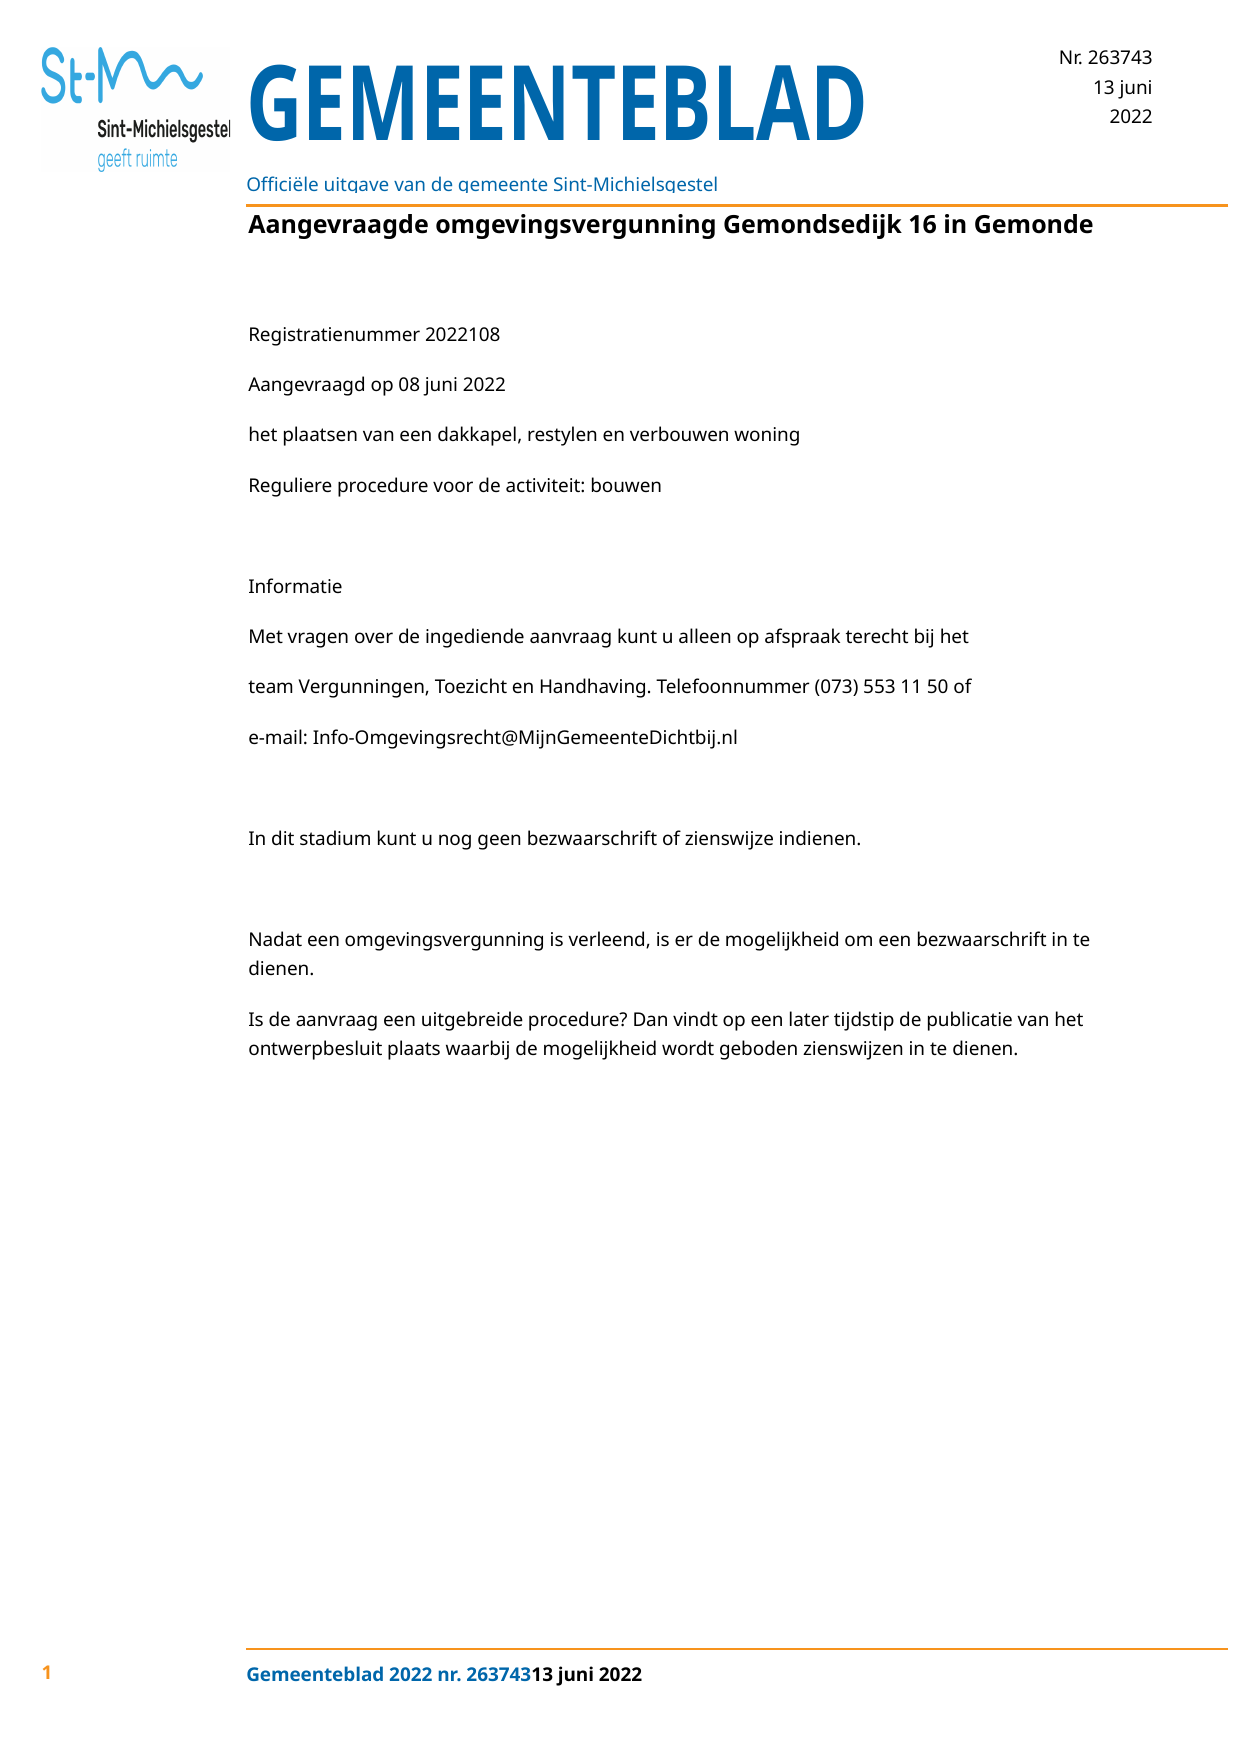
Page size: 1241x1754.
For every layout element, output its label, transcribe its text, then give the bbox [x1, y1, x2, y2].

text e-mail: Info-Omgevingsrecht@MijnGemeenteDichtbij.nl [248, 724, 1152, 750]
text Reguliere procedure voor de activiteit: bouwen [248, 472, 1152, 498]
text Met vragen over de ingediende aanvraag kunt u alleen op afspraak terecht bij het [248, 623, 1152, 649]
text Aangevraagd op 08 juni 2022 [248, 371, 1152, 397]
text Informatie [248, 573, 1152, 598]
picture [41, 47, 231, 172]
text het plaatsen van een dakkapel, restylen en verbouwen woning [248, 422, 1152, 447]
text Registratienummer 2022108 [248, 321, 1152, 346]
text Nadat een omgevingsvergunning is verleend, is er de mogelijkheid om een bezwaarschrift in te dienen. [248, 926, 1152, 981]
text team Vergunningen, Toezicht en Handhaving. Telefoonnummer (073) 553 11 50 of [248, 674, 1152, 699]
text Is de aanvraag een uitgebreide procedure? Dan vindt op een later tijdstip de publicatie van het ontwerpbesluit plaats waarbij de mogelijkheid wordt geboden zienswijzen in te dienen. [248, 1006, 1152, 1061]
text In dit stadium kunt u nog geen bezwaarschrift of zienswijze indienen. [248, 825, 1152, 851]
text Aangevraagde omgevingsvergunning Gemondsedijk 16 in Gemonde [248, 207, 1152, 241]
